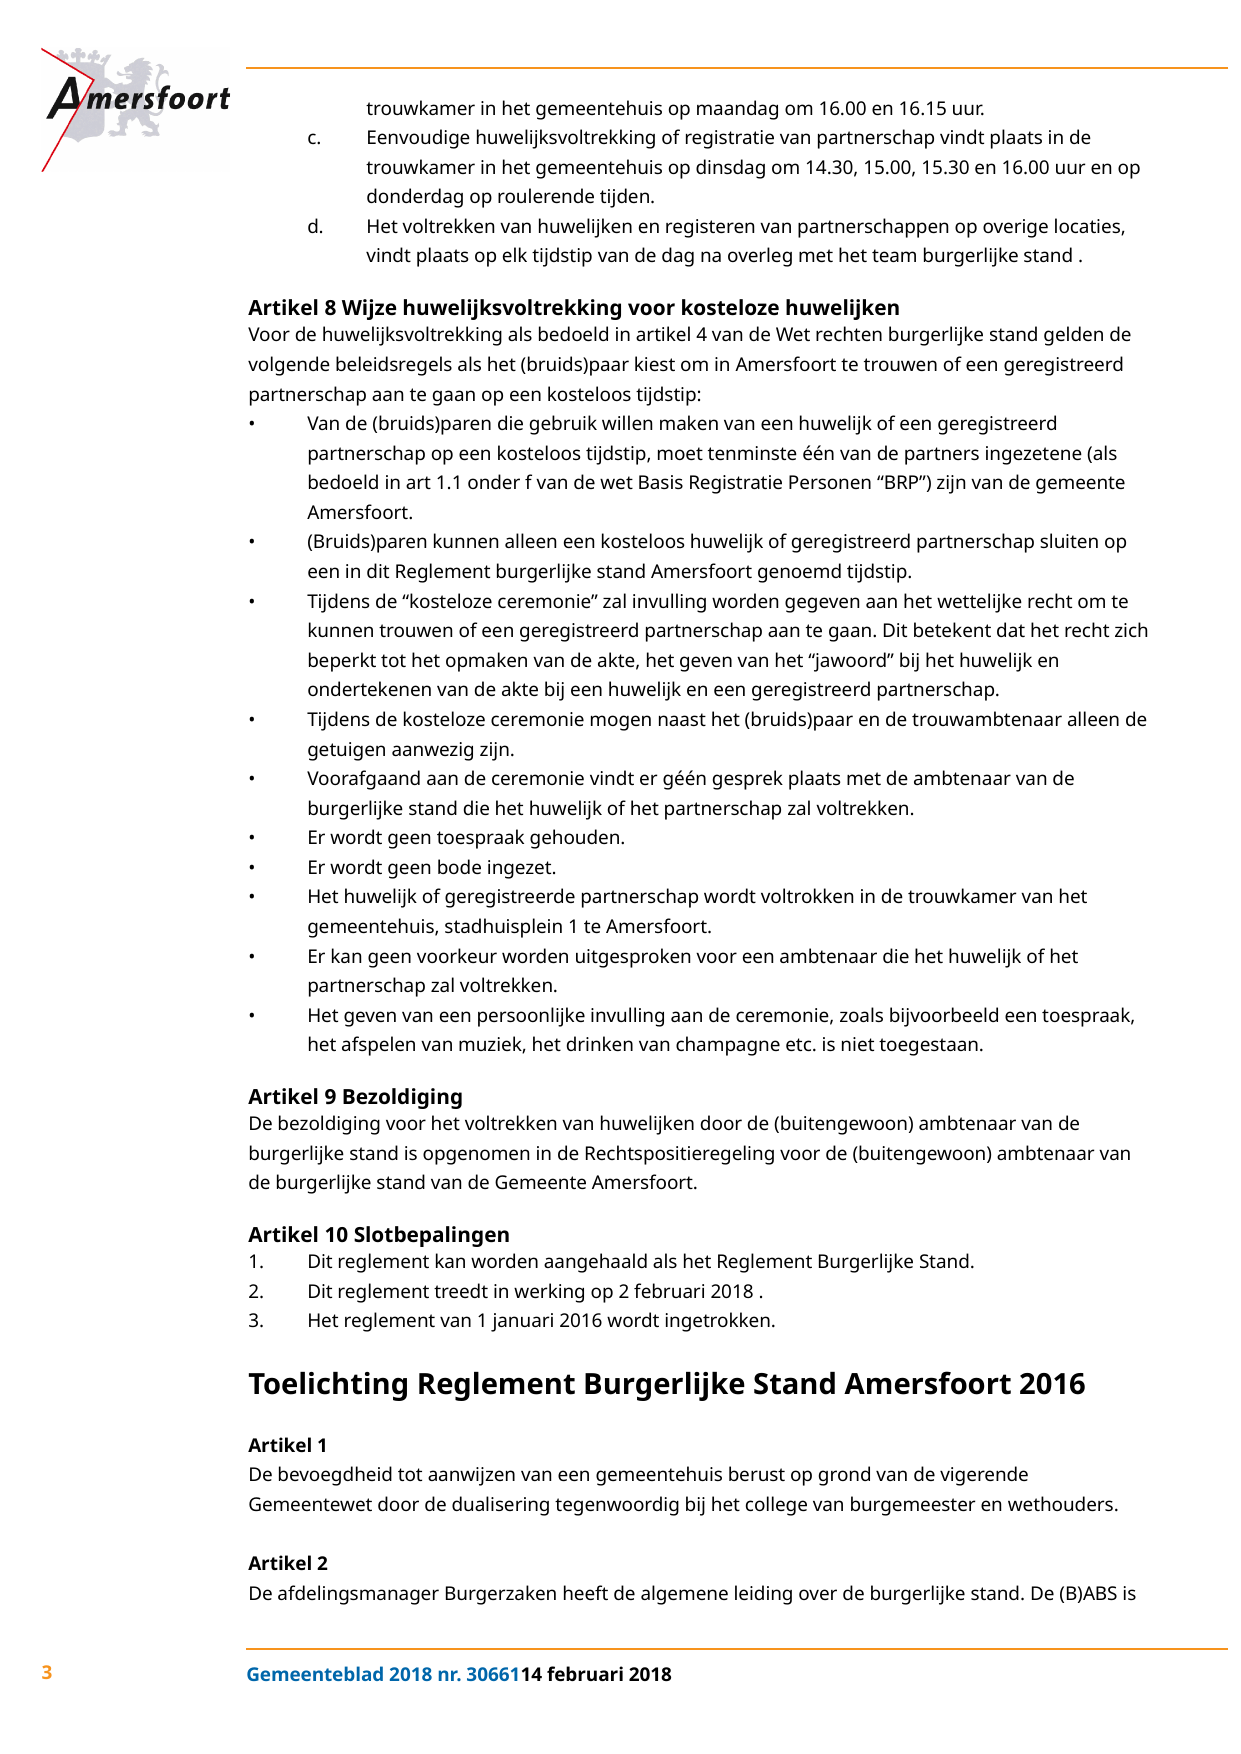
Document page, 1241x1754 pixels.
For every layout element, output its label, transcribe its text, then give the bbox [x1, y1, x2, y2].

list Het geven van een persoonlijke invulling aan de ceremonie, zoals bijvoorbeeld een toespraak, het afspelen van muziek, het drinken van champagne etc. is niet toegestaan. [248, 1002, 1152, 1057]
list Voorafgaand aan de ceremonie vindt er géén gesprek plaats met de ambtenaar van de burgerlijke stand die het huwelijk of het partnerschap zal voltrekken. [248, 765, 1152, 821]
text Artikel 8 Wijze huwelijksvoltrekking voor kosteloze huwelijken [248, 293, 1152, 322]
list Eenvoudige huwelijksvoltrekking of registratie van partnerschap vindt plaats in de trouwkamer in het gemeentehuis op dinsdag om 14.30, 15.00, 15.30 en 16.00 uur en op donderdag op roulerende tijden. [307, 124, 1152, 209]
text Toelichting Reglement Burgerlijke Stand Amersfoort 2016 [248, 1363, 1152, 1403]
list Dit reglement treedt in werking op 2 februari 2018 . [248, 1278, 1152, 1304]
text Artikel 10 Slotbepalingen [248, 1220, 1152, 1248]
list Het reglement van 1 januari 2016 wordt ingetrokken. [248, 1308, 1152, 1333]
list Er wordt geen toespraak gehouden. [248, 824, 1152, 850]
list Dit reglement kan worden aangehaald als het Reglement Burgerlijke Stand. [248, 1248, 1152, 1274]
text Artikel 9 Bezoldiging [248, 1082, 1152, 1110]
text De bezoldiging voor het voltrekken van huwelijken door de (buitengewoon) ambtenaar van de burgerlijke stand is opgenomen in de Rechtspositieregeling voor de (buitengewoon) ambtenaar van de burgerlijke stand van de Gemeente Amersfoort. [248, 1110, 1152, 1195]
text De bevoegdheid tot aanwijzen van een gemeentehuis berust op grond van de vigerende Gemeentewet door de dualisering tegenwoordig bij het college van burgemeester en wethouders. [248, 1461, 1152, 1517]
list trouwkamer in het gemeentehuis op maandag om 16.00 en 16.15 uur. [307, 95, 1152, 121]
list Er wordt geen bode ingezet. [248, 854, 1152, 880]
picture [41, 47, 231, 172]
list Het voltrekken van huwelijken en registeren van partnerschappen op overige locaties, vindt plaats op elk tijdstip van de dag na overleg met het team burgerlijke stand . [307, 213, 1152, 268]
list Er kan geen voorkeur worden uitgesproken voor een ambtenaar die het huwelijk of het partnerschap zal voltrekken. [248, 943, 1152, 998]
list Van de (bruids)paren die gebruik willen maken van een huwelijk of een geregistreerd partnerschap op een kosteloos tijdstip, moet tenminste één van de partners ingezetene (als bedoeld in art 1.1 onder f van de wet Basis Registratie Personen “BRP”) zijn van de gemeente Amersfoort. [248, 410, 1152, 525]
text Artikel 1 [248, 1432, 1152, 1457]
list Tijdens de kosteloze ceremonie mogen naast het (bruids)paar en de trouwambtenaar alleen de getuigen aanwezig zijn. [248, 706, 1152, 761]
text De afdelingsmanager Burgerzaken heeft de algemene leiding over de burgerlijke stand. De (B)ABS is [248, 1580, 1152, 1605]
list Tijdens de “kosteloze ceremonie” zal invulling worden gegeven aan het wettelijke recht om te kunnen trouwen of een geregistreerd partnerschap aan te gaan. Dit betekent dat het recht zich beperkt tot het opmaken van de akte, het geven van het “jawoord” bij het huwelijk en ondertekenen van de akte bij een huwelijk en een geregistreerd partnerschap. [248, 588, 1152, 702]
list (Bruids)paren kunnen alleen een kosteloos huwelijk of geregistreerd partnerschap sluiten op een in dit Reglement burgerlijke stand Amersfoort genoemd tijdstip. [248, 529, 1152, 584]
text Artikel 2 [248, 1550, 1152, 1576]
list Het huwelijk of geregistreerde partnerschap wordt voltrokken in de trouwkamer van het gemeentehuis, stadhuisplein 1 te Amersfoort. [248, 884, 1152, 939]
text Voor de huwelijksvoltrekking als bedoeld in artikel 4 van de Wet rechten burgerlijke stand gelden de volgende beleidsregels als het (bruids)paar kiest om in Amersfoort te trouwen of een geregistreerd partnerschap aan te gaan op een kosteloos tijdstip: [248, 322, 1152, 406]
